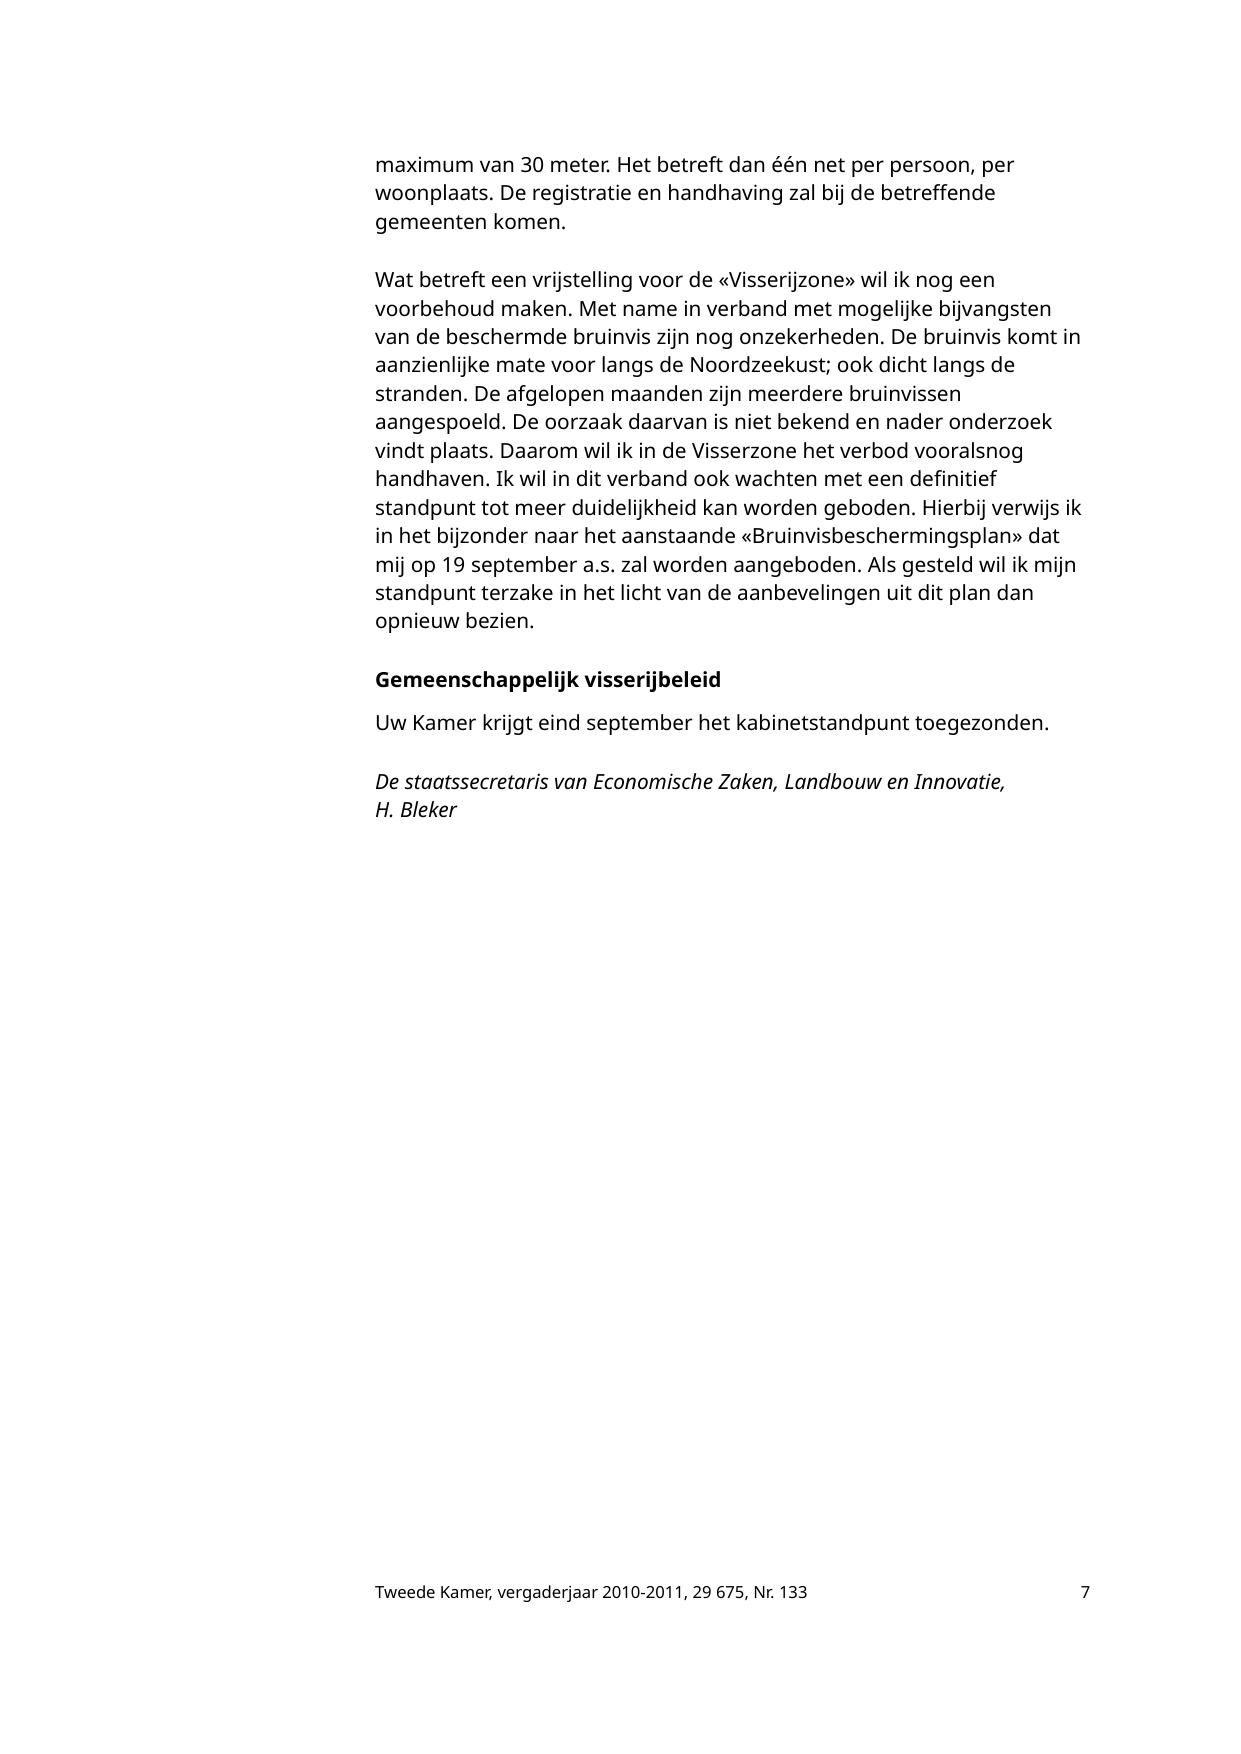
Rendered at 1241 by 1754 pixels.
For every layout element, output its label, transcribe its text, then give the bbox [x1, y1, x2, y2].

text H. Bleker [375, 795, 1090, 824]
text Wat betreft een vrijstelling voor de «Visserijzone» wil ik nog een voorbehoud maken. Met name in verband met mogelijke bijvangsten van de beschermde bruinvis zijn nog onzekerheden. De bruinvis komt in aanzienlijke mate voor langs de Noordzeekust; ook dicht langs de stranden. De afgelopen maanden zijn meerdere bruinvissen aangespoeld. De oorzaak daarvan is niet bekend en nader onderzoek vindt plaats. Daarom wil ik in de Visserzone het verbod vooralsnog handhaven. Ik wil in dit verband ook wachten met een definitief standpunt tot meer duidelijkheid kan worden geboden. Hierbij verwijs ik in het bijzonder naar het aanstaande «Bruinvisbeschermingsplan» dat mij op 19 september a.s. zal worden aangeboden. Als gesteld wil ik mijn standpunt terzake in het licht van de aanbevelingen uit dit plan dan opnieuw bezien. [375, 265, 1090, 635]
text De staatssecretaris van Economische Zaken, Landbouw en Innovatie, [375, 767, 1090, 795]
text Uw Kamer krijgt eind september het kabinetstandpunt toegezonden. [375, 708, 1090, 737]
text maximum van 30 meter. Het betreft dan één net per persoon, per woonplaats. De registratie en handhaving zal bij de betreffende gemeenten komen. [375, 150, 1090, 235]
text Gemeenschappelijk visserijbeleid [375, 665, 1090, 693]
